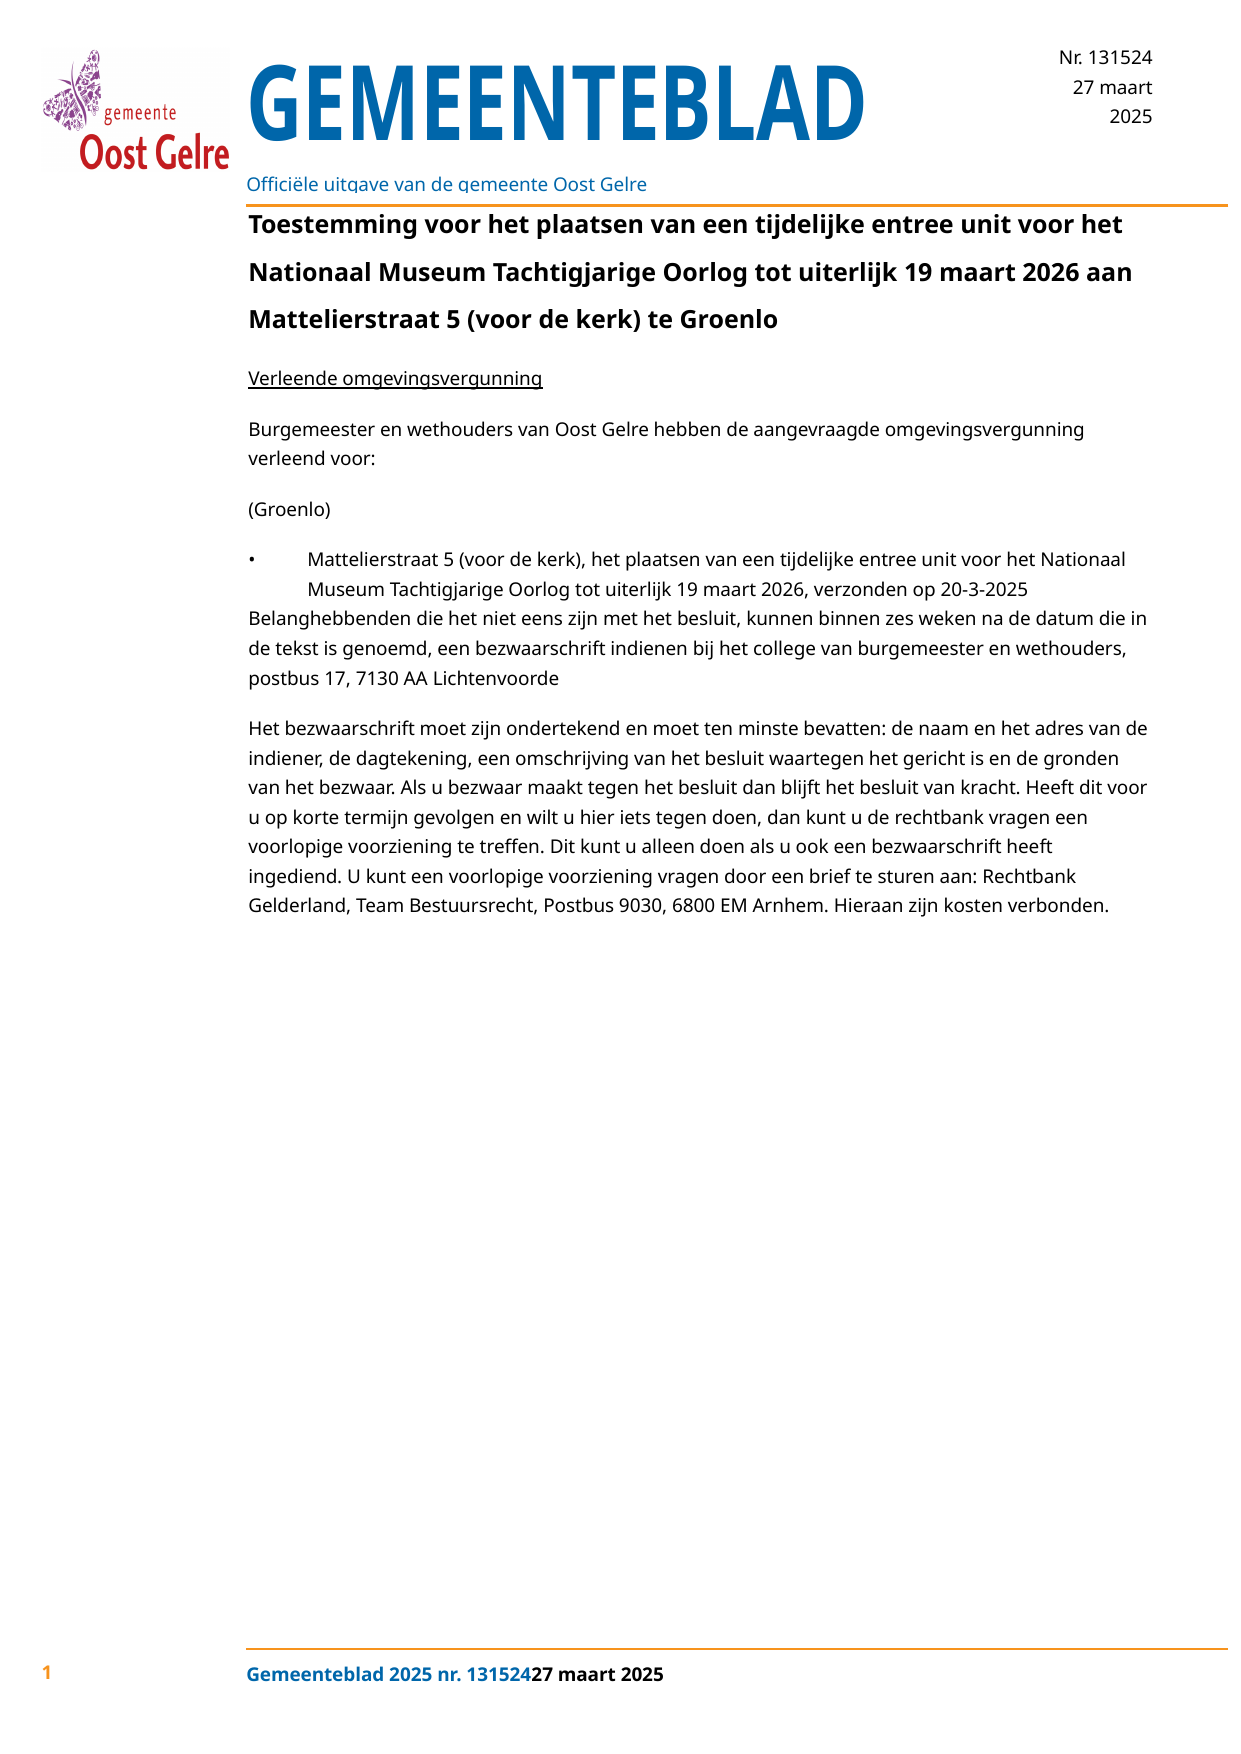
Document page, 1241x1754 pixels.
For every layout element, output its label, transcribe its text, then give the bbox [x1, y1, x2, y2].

text Het bezwaarschrift moet zijn ondertekend en moet ten minste bevatten: de naam en het adres van de indiener, de dagtekening, een omschrijving van het besluit waartegen het gericht is en de gronden van het bezwaar. Als u bezwaar maakt tegen het besluit dan blijft het besluit van kracht. Heeft dit voor u op korte termijn gevolgen en wilt u hier iets tegen doen, dan kunt u de rechtbank vragen een voorlopige voorziening te treffen. Dit kunt u alleen doen als u ook een bezwaarschrift heeft ingediend. U kunt een voorlopige voorziening vragen door een brief te sturen aan: Rechtbank Gelderland, Team Bestuursrecht, Postbus 9030, 6800 EM Arnhem. Hieraan zijn kosten verbonden. [248, 715, 1152, 918]
text (Groenlo) [248, 496, 1152, 522]
text Verleende omgevingsvergunning [248, 366, 1152, 391]
picture [41, 47, 231, 172]
text Burgemeester en wethouders van Oost Gelre hebben de aangevraagde omgevingsvergunning verleend voor: [248, 416, 1152, 471]
list Mattelierstraat 5 (voor de kerk), het plaatsen van een tijdelijke entree unit voor het Nationaal Museum Tachtigjarige Oorlog tot uiterlijk 19 maart 2026, verzonden op 20-3-2025 [248, 546, 1152, 602]
text Toestemming voor het plaatsen van een tijdelijke entree unit voor het Nationaal Museum Tachtigjarige Oorlog tot uiterlijk 19 maart 2026 aan Mattelierstraat 5 (voor de kerk) te Groenlo [248, 207, 1152, 336]
text Belanghebbenden die het niet eens zijn met het besluit, kunnen binnen zes weken na de datum die in de tekst is genoemd, een bezwaarschrift indienen bij het college van burgemeester en wethouders, postbus 17, 7130 AA Lichtenvoorde [248, 606, 1152, 690]
